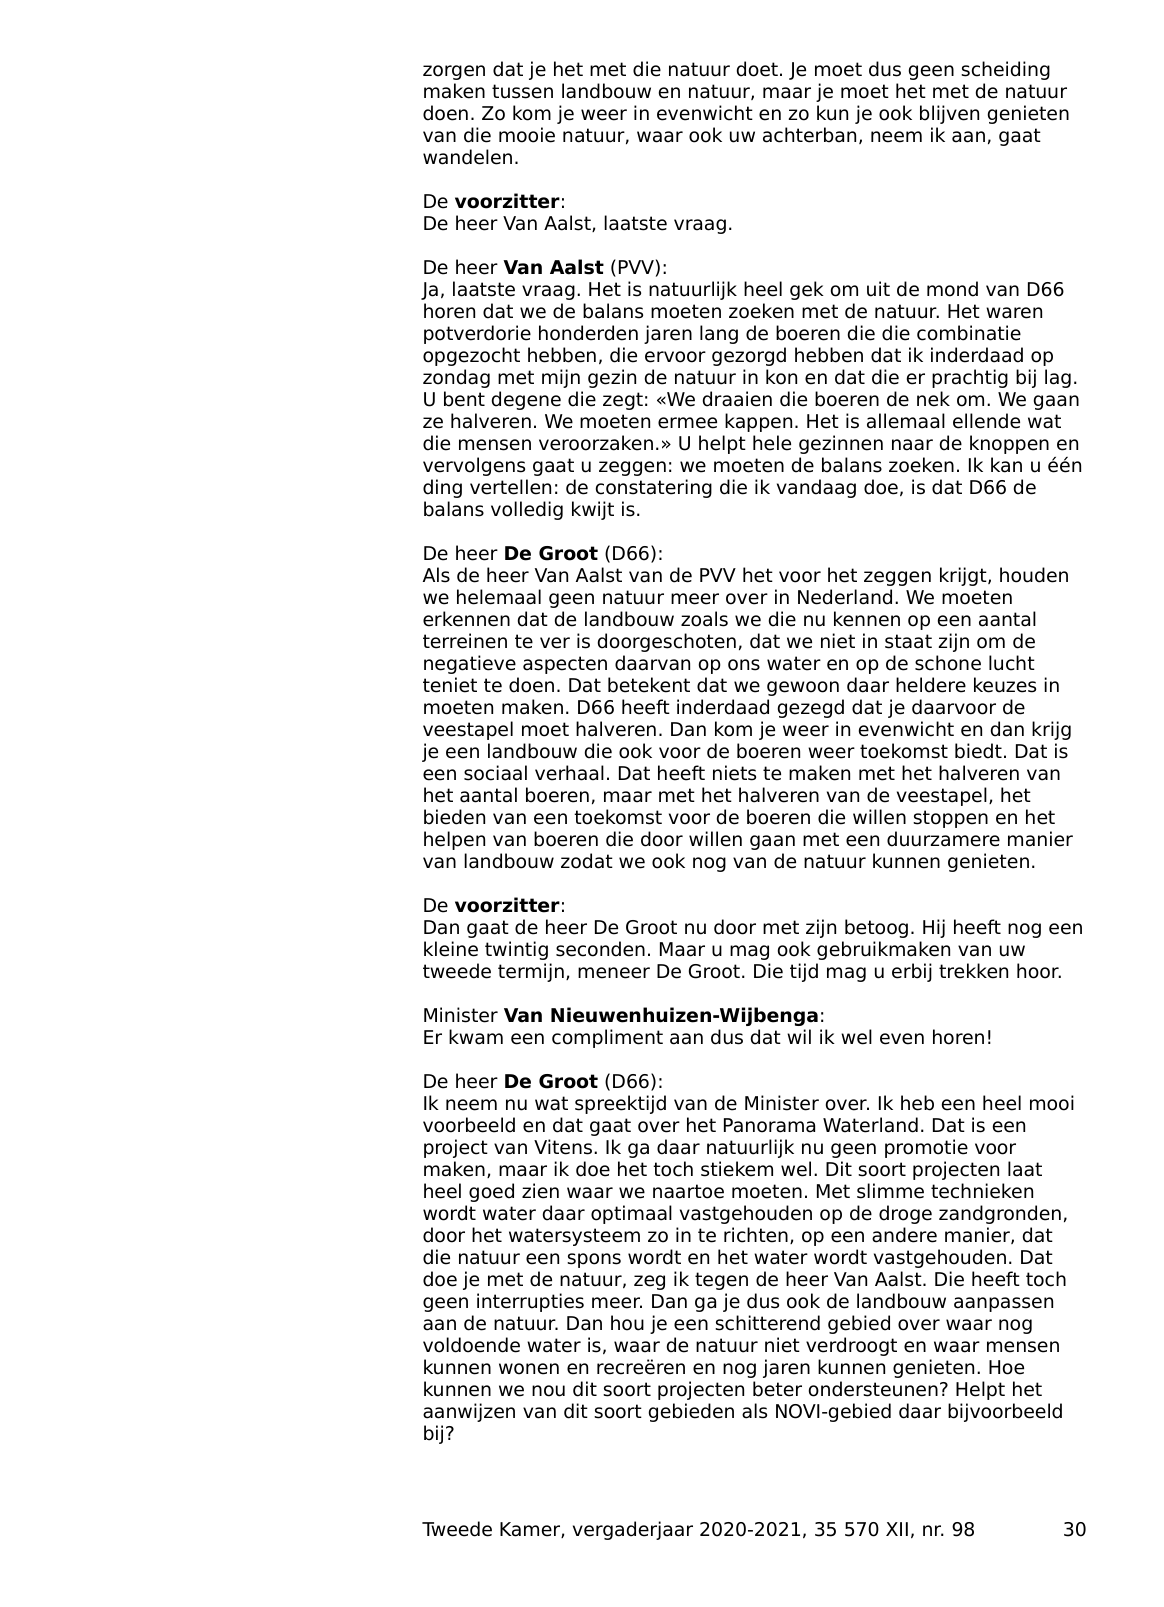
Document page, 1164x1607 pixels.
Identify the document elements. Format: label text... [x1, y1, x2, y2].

text Minister Van Nieuwenhuizen-Wijbenga: [422, 1005, 1087, 1027]
text Ja, laatste vraag. Het is natuurlijk heel gek om uit de mond van D66 horen dat we de balans moeten zoeken met de natuur. Het waren potverdorie honderden jaren lang de boeren die die combinatie opgezocht hebben, die ervoor gezorgd hebben dat ik inderdaad op zondag met mijn gezin de natuur in kon en dat die er prachtig bij lag. U bent degene die zegt: «We draaien die boeren de nek om. We gaan ze halveren. We moeten ermee kappen. Het is allemaal ellende wat die mensen veroorzaken.» U helpt hele gezinnen naar de knoppen en vervolgens gaat u zeggen: we moeten de balans zoeken. Ik kan u één ding vertellen: de constatering die ik vandaag doe, is dat D66 de balans volledig kwijt is. [422, 279, 1087, 521]
text Er kwam een compliment aan dus dat wil ik wel even horen! [422, 1027, 1087, 1049]
text De heer De Groot (D66): [422, 543, 1087, 565]
text De heer Van Aalst, laatste vraag. [422, 213, 1087, 235]
text zorgen dat je het met die natuur doet. Je moet dus geen scheiding maken tussen landbouw en natuur, maar je moet het met de natuur doen. Zo kom je weer in evenwicht en zo kun je ook blijven genieten van die mooie natuur, waar ook uw achterban, neem ik aan, gaat wandelen. [422, 59, 1087, 169]
text De voorzitter: [422, 895, 1087, 917]
text Als de heer Van Aalst van de PVV het voor het zeggen krijgt, houden we helemaal geen natuur meer over in Nederland. We moeten erkennen dat de landbouw zoals we die nu kennen op een aantal terreinen te ver is doorgeschoten, dat we niet in staat zijn om de negatieve aspecten daarvan op ons water en op de schone lucht teniet te doen. Dat betekent dat we gewoon daar heldere keuzes in moeten maken. D66 heeft inderdaad gezegd dat je daarvoor de veestapel moet halveren. Dan kom je weer in evenwicht en dan krijg je een landbouw die ook voor de boeren weer toekomst biedt. Dat is een sociaal verhaal. Dat heeft niets te maken met het halveren van het aantal boeren, maar met het halveren van de veestapel, het bieden van een toekomst voor de boeren die willen stoppen en het helpen van boeren die door willen gaan met een duurzamere manier van landbouw zodat we ook nog van de natuur kunnen genieten. [422, 565, 1087, 873]
text De heer Van Aalst (PVV): [422, 257, 1087, 279]
text De voorzitter: [422, 191, 1087, 213]
text Dan gaat de heer De Groot nu door met zijn betoog. Hij heeft nog een kleine twintig seconden. Maar u mag ook gebruikmaken van uw tweede termijn, meneer De Groot. Die tijd mag u erbij trekken hoor. [422, 917, 1087, 983]
text De heer De Groot (D66): [422, 1071, 1087, 1093]
text Ik neem nu wat spreektijd van de Minister over. Ik heb een heel mooi voorbeeld en dat gaat over het Panorama Waterland. Dat is een project van Vitens. Ik ga daar natuurlijk nu geen promotie voor maken, maar ik doe het toch stiekem wel. Dit soort projecten laat heel goed zien waar we naartoe moeten. Met slimme technieken wordt water daar optimaal vastgehouden op de droge zandgronden, door het watersysteem zo in te richten, op een andere manier, dat die natuur een spons wordt en het water wordt vastgehouden. Dat doe je met de natuur, zeg ik tegen de heer Van Aalst. Die heeft toch geen interrupties meer. Dan ga je dus ook de landbouw aanpassen aan de natuur. Dan hou je een schitterend gebied over waar nog voldoende water is, waar de natuur niet verdroogt en waar mensen kunnen wonen en recreëren en nog jaren kunnen genieten. Hoe kunnen we nou dit soort projecten beter ondersteunen? Helpt het aanwijzen van dit soort gebieden als NOVI-gebied daar bijvoorbeeld bij? [422, 1093, 1087, 1445]
